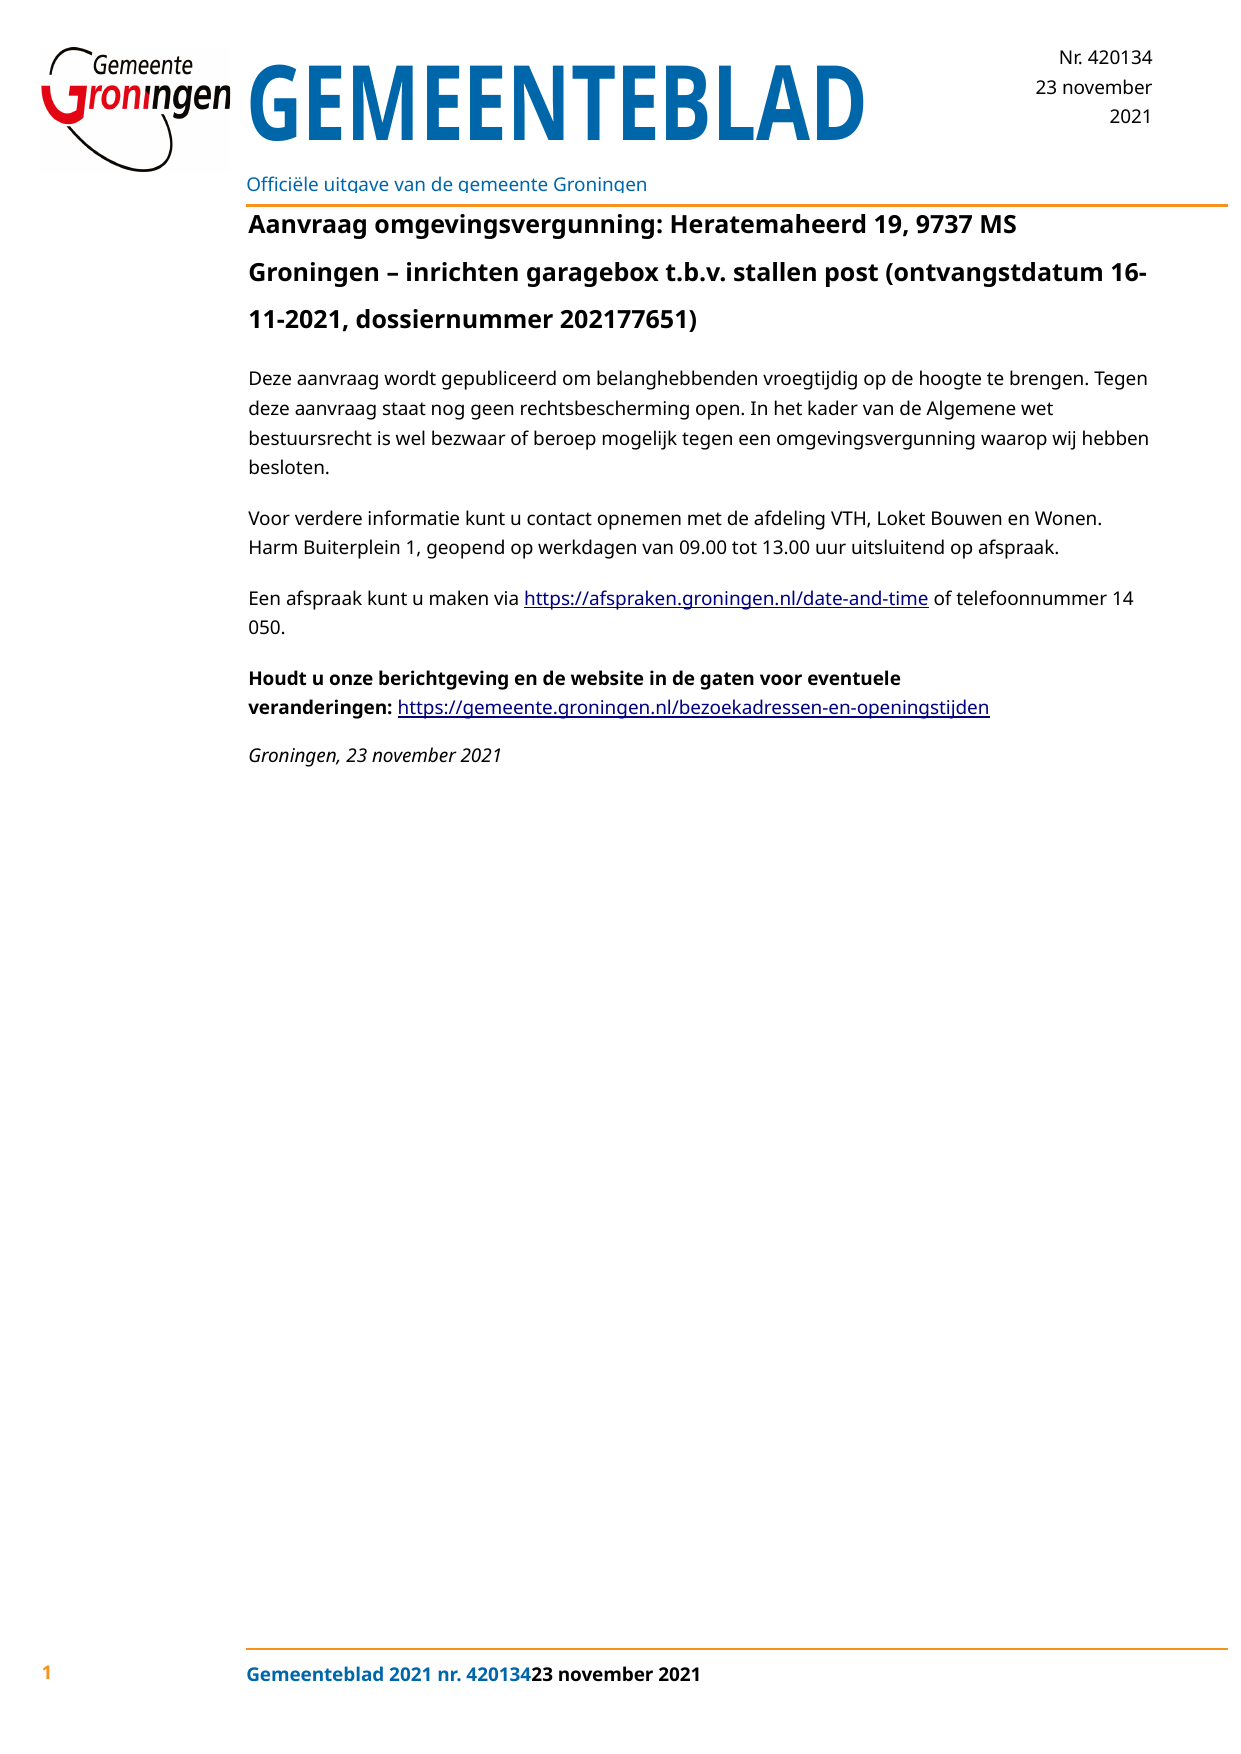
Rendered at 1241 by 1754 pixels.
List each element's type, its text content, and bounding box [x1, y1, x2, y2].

text Groningen, 23 november 2021 [248, 742, 1152, 768]
text Aanvraag omgevingsvergunning: Heratemaheerd 19, 9737 MS Groningen – inrichten garagebox t.b.v. stallen post (ontvangstdatum 16-11-2021, dossiernummer 202177651) [248, 207, 1152, 336]
text Deze aanvraag wordt gepubliceerd om belanghebbenden vroegtijdig op de hoogte te brengen. Tegen deze aanvraag staat nog geen rechtsbescherming open. In het kader van de Algemene wet bestuursrecht is wel bezwaar of beroep mogelijk tegen een omgevingsvergunning waarop wij hebben besloten. [248, 366, 1152, 480]
text Een afspraak kunt u maken via https://afspraken.groningen.nl/date-and-time of telefoonnummer 14 050. [248, 585, 1152, 640]
text Voor verdere informatie kunt u contact opnemen met de afdeling VTH, Loket Bouwen en Wonen. Harm Buiterplein 1, geopend op werkdagen van 09.00 tot 13.00 uur uitsluitend op afspraak. [248, 505, 1152, 560]
picture [41, 47, 231, 172]
text Houdt u onze berichtgeving en de website in de gaten voor eventuele veranderingen: https://gemeente.groningen.nl/bezoekadressen-en-openingstijden [248, 665, 1152, 720]
